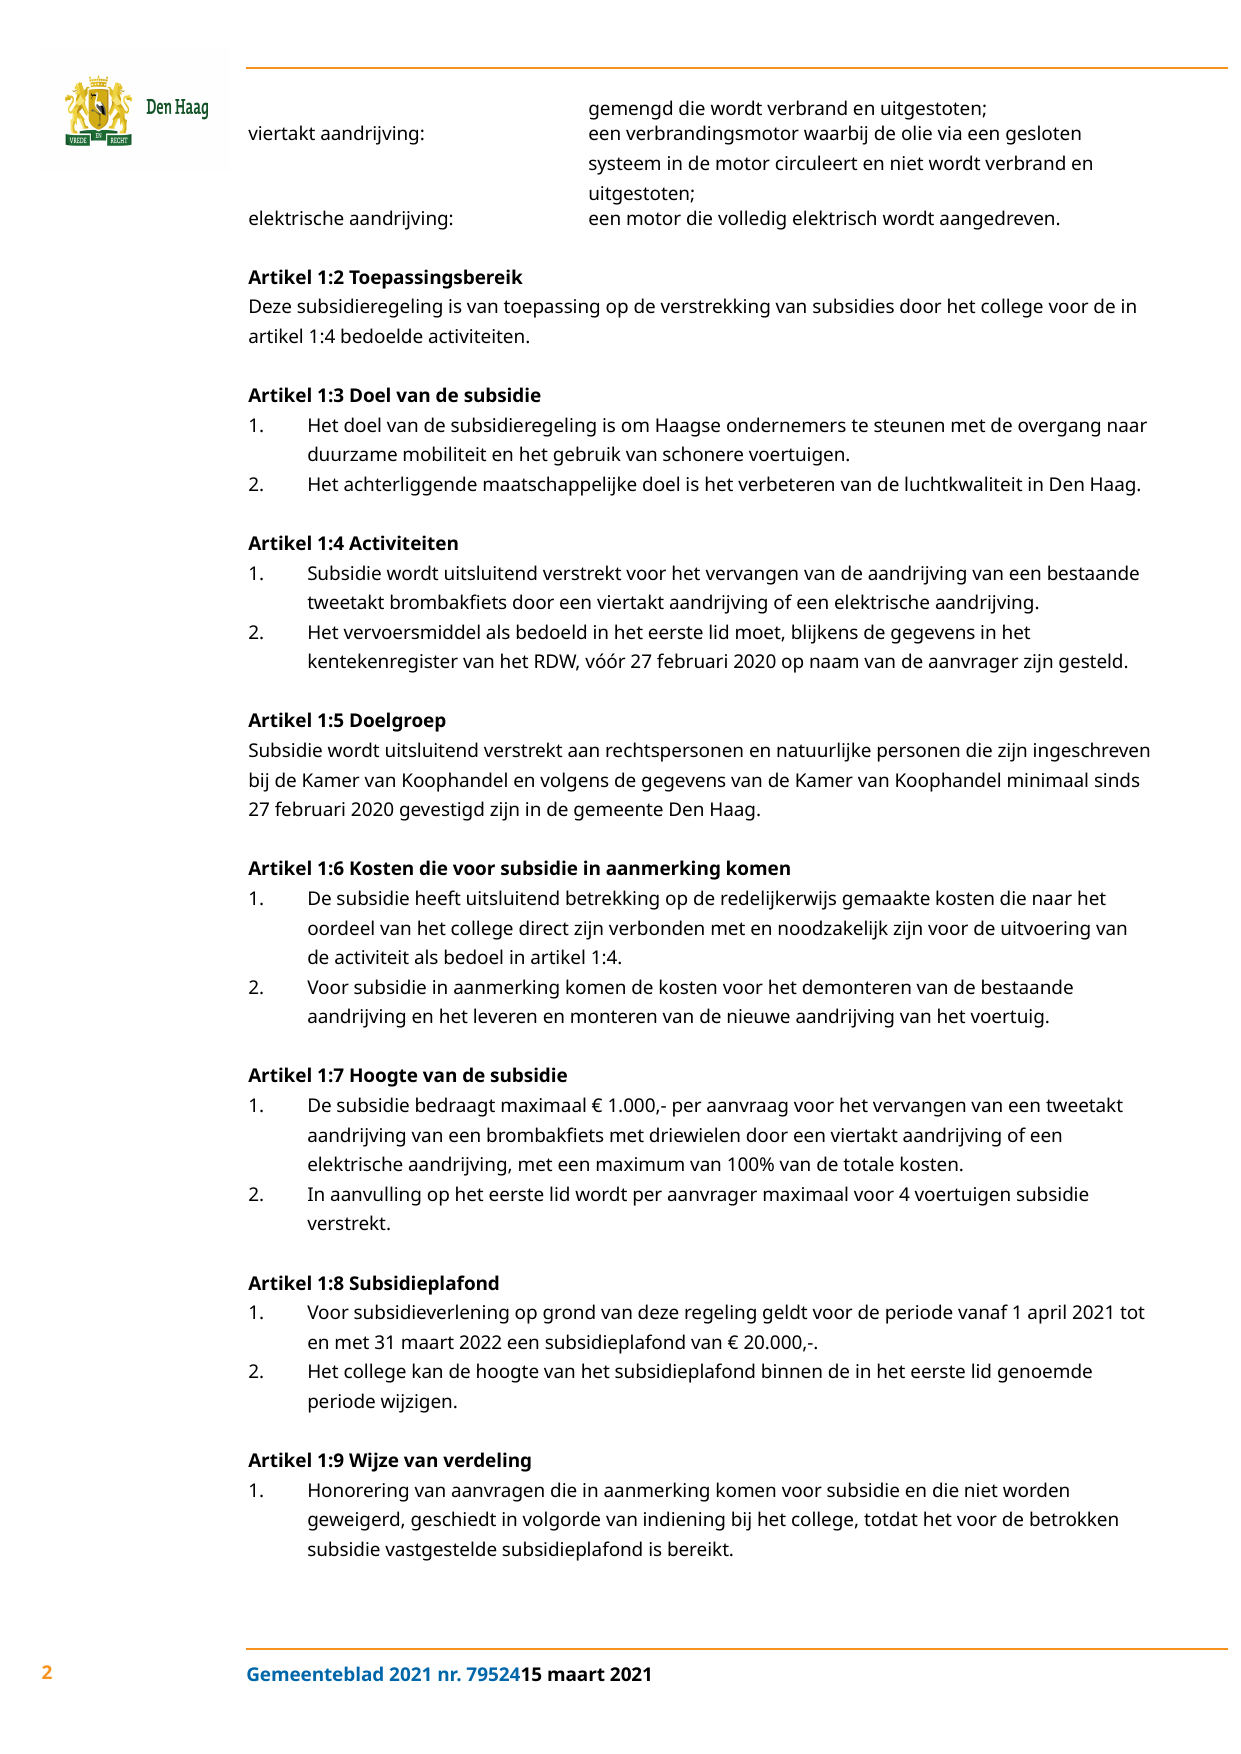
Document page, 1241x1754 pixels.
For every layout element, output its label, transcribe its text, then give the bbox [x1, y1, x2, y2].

text Artikel 1:2 Toepassingsbereik [248, 264, 1152, 290]
list In aanvulling op het eerste lid wordt per aanvrager maximaal voor 4 voertuigen subsidie verstrekt. [248, 1181, 1152, 1236]
table_cell elektrische aandrijving: [248, 205, 588, 231]
list Voor subsidie in aanmerking komen de kosten voor het demonteren van de bestaande aandrijving en het leveren en monteren van de nieuwe aandrijving van het voertuig. [248, 974, 1152, 1029]
text Artikel 1:7 Hoogte van de subsidie [248, 1063, 1152, 1088]
table_cell gemengd die wordt verbrand en uitgestoten; [588, 95, 1152, 121]
list De subsidie bedraagt maximaal € 1.000,- per aanvraag voor het vervangen van een tweetakt aandrijving van een brombakfiets met driewielen door een viertakt aandrijving of een elektrische aandrijving, met een maximum van 100% van de totale kosten. [248, 1092, 1152, 1177]
table_cell een verbrandingsmotor waarbij de olie via een gesloten systeem in de motor circuleert en niet wordt verbrand en uitgestoten; [588, 121, 1152, 205]
table_cell viertakt aandrijving: [248, 121, 588, 205]
list Voor subsidieverlening op grond van deze regeling geldt voor de periode vanaf 1 april 2021 tot en met 31 maart 2022 een subsidieplafond van € 20.000,-. [248, 1299, 1152, 1355]
text Artikel 1:5 Doelgroep [248, 708, 1152, 733]
text Artikel 1:6 Kosten die voor subsidie in aanmerking komen [248, 856, 1152, 881]
list Het vervoersmiddel als bedoeld in het eerste lid moet, blijkens de gegevens in het kentekenregister van het RDW, vóór 27 februari 2020 op naam van de aanvrager zijn gesteld. [248, 619, 1152, 674]
list Het achterliggende maatschappelijke doel is het verbeteren van de luchtkwaliteit in Den Haag. [248, 471, 1152, 497]
text Artikel 1:8 Subsidieplafond [248, 1270, 1152, 1296]
text Artikel 1:3 Doel van de subsidie [248, 382, 1152, 408]
text Artikel 1:4 Activiteiten [248, 530, 1152, 556]
picture [41, 47, 231, 172]
text Deze subsidieregeling is van toepassing op de verstrekking van subsidies door het college voor de in artikel 1:4 bedoelde activiteiten. [248, 293, 1152, 349]
list Het doel van de subsidieregeling is om Haagse ondernemers te steunen met de overgang naar duurzame mobiliteit en het gebruik van schonere voertuigen. [248, 412, 1152, 467]
list Het college kan de hoogte van het subsidieplafond binnen de in het eerste lid genoemde periode wijzigen. [248, 1358, 1152, 1414]
text Artikel 1:9 Wijze van verdeling [248, 1447, 1152, 1473]
text Subsidie wordt uitsluitend verstrekt aan rechtspersonen en natuurlijke personen die zijn ingeschreven bij de Kamer van Koophandel en volgens de gegevens van de Kamer van Koophandel minimaal sinds 27 februari 2020 gevestigd zijn in de gemeente Den Haag. [248, 737, 1152, 822]
table_cell [248, 95, 588, 121]
list Subsidie wordt uitsluitend verstrekt voor het vervangen van de aandrijving van een bestaande tweetakt brombakfiets door een viertakt aandrijving of een elektrische aandrijving. [248, 560, 1152, 615]
list De subsidie heeft uitsluitend betrekking op de redelijkerwijs gemaakte kosten die naar het oordeel van het college direct zijn verbonden met en noodzakelijk zijn voor de uitvoering van de activiteit als bedoel in artikel 1:4. [248, 885, 1152, 970]
list Honorering van aanvragen die in aanmerking komen voor subsidie en die niet worden geweigerd, geschiedt in volgorde van indiening bij het college, totdat het voor de betrokken subsidie vastgestelde subsidieplafond is bereikt. [248, 1477, 1152, 1562]
table_cell een motor die volledig elektrisch wordt aangedreven. [588, 205, 1152, 231]
